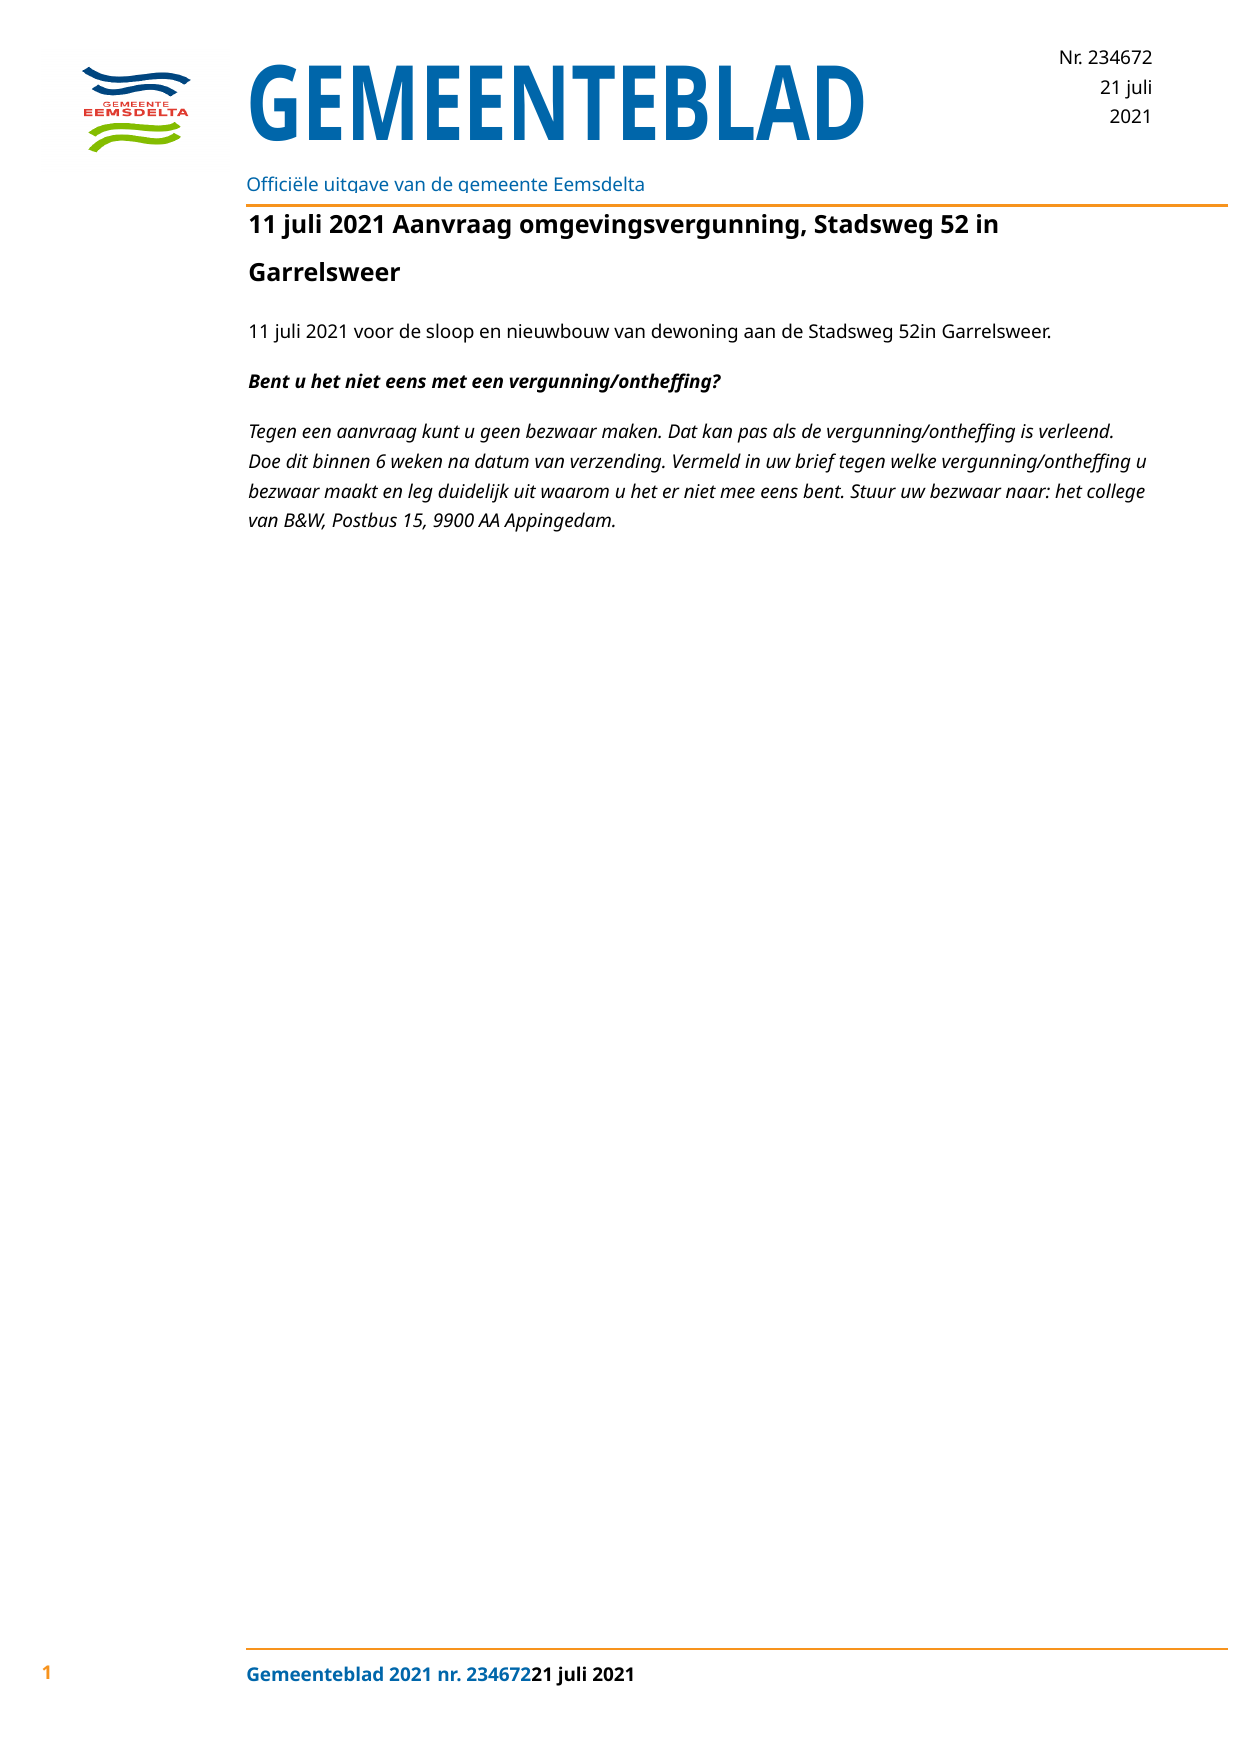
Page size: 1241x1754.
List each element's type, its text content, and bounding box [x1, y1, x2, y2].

text Bent u het niet eens met een vergunning/ontheffing? [248, 368, 1152, 394]
picture [41, 47, 231, 172]
text 11 juli 2021 Aanvraag omgevingsvergunning, Stadsweg 52 in Garrelsweer [248, 207, 1152, 288]
text 11 juli 2021 voor de sloop en nieuwbouw van dewoning aan de Stadsweg 52in Garrelsweer. [248, 318, 1152, 344]
text Tegen een aanvraag kunt u geen bezwaar maken. Dat kan pas als de vergunning/ontheffing is verleend. Doe dit binnen 6 weken na datum van verzending. Vermeld in uw brief tegen welke vergunning/ontheffing u bezwaar maakt en leg duidelijk uit waarom u het er niet mee eens bent. Stuur uw bezwaar naar: het college van B&W, Postbus 15, 9900 AA Appingedam. [248, 419, 1152, 533]
